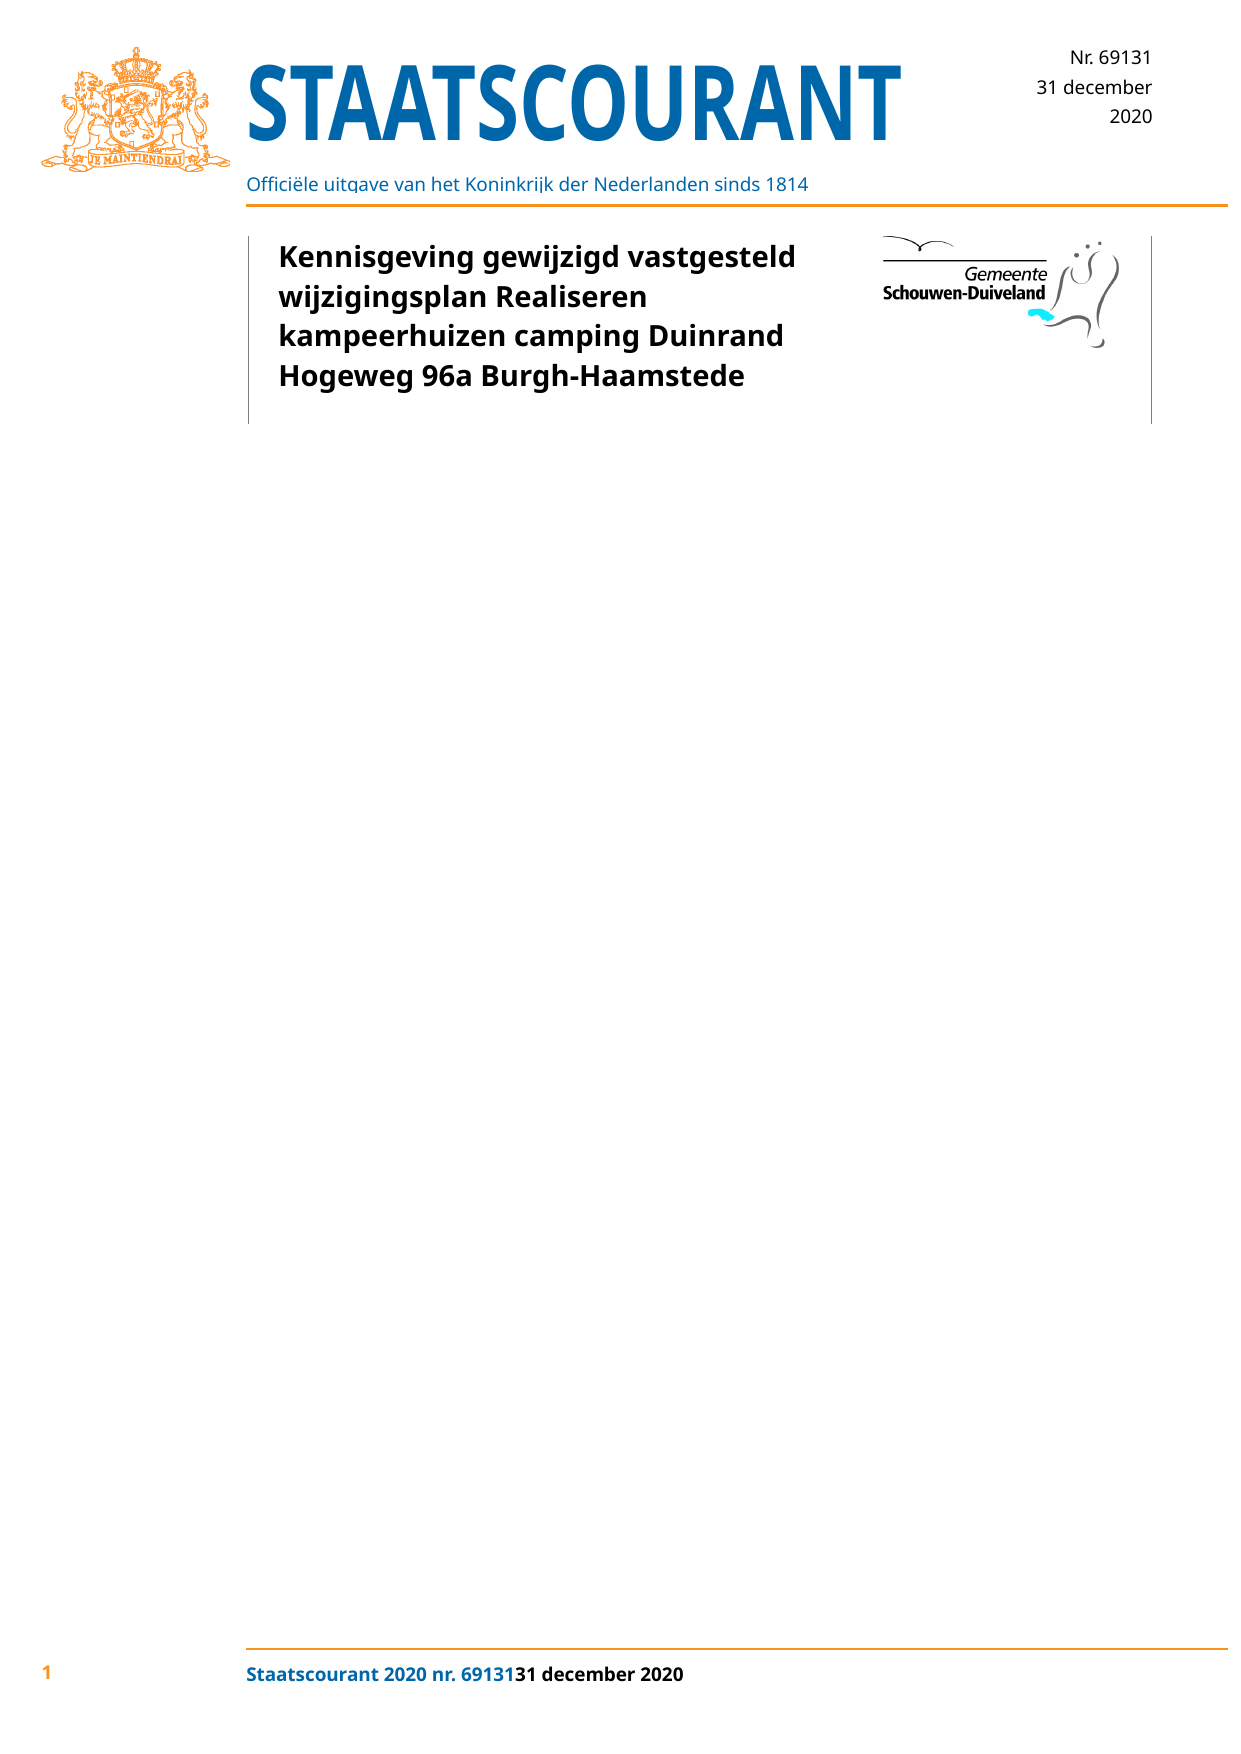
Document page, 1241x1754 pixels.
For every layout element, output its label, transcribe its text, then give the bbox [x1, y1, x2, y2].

table_header [850, 236, 1151, 424]
picture [41, 47, 231, 172]
picture [882, 236, 1119, 348]
table_header Kennisgeving gewijzigd vastgesteld wijzigingsplan Realiseren kampeerhuizen camping Duinrand Hogeweg 96a Burgh-Haamstede [249, 236, 850, 424]
